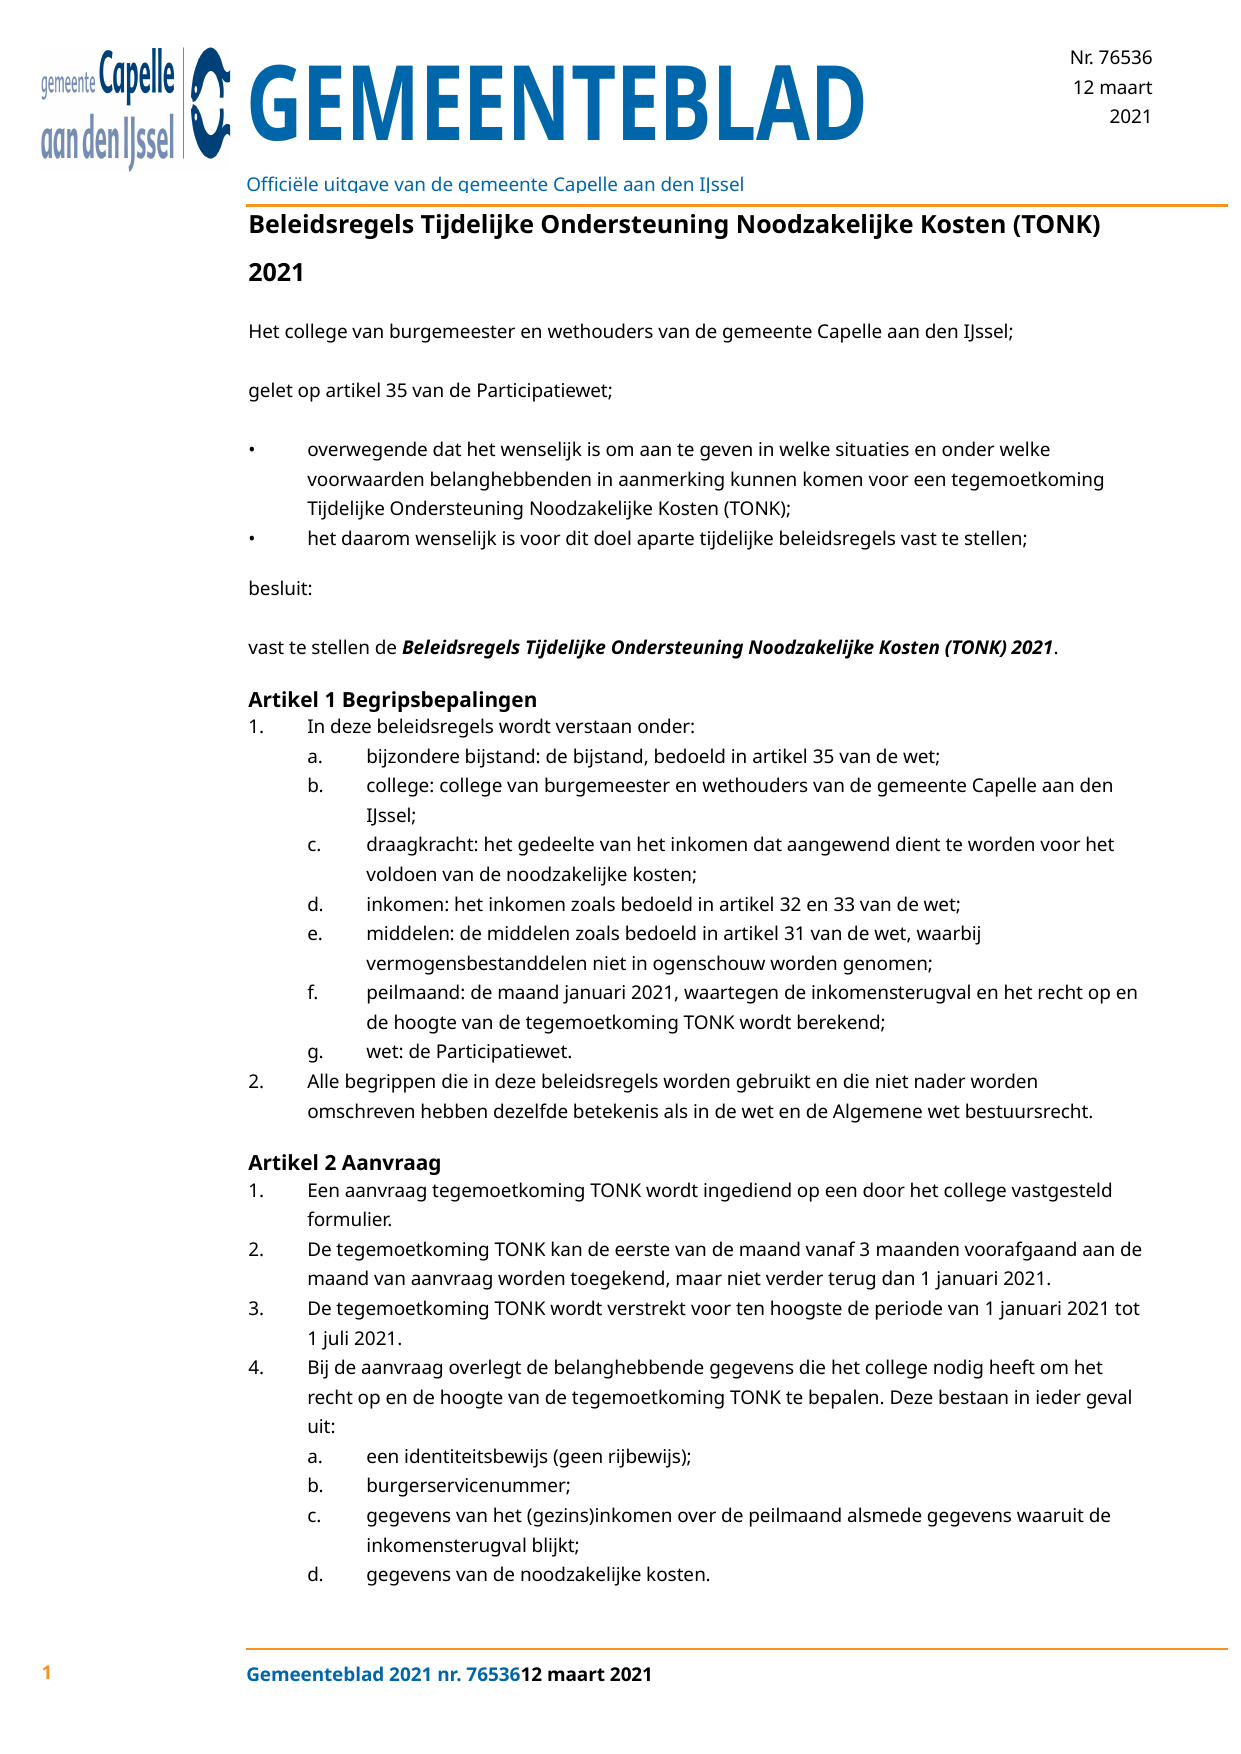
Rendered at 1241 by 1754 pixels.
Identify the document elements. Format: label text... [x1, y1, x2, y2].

picture [41, 47, 231, 172]
list gegevens van het (gezins)inkomen over de peilmaand alsmede gegevens waaruit de inkomensterugval blijkt; [307, 1502, 1152, 1557]
list De tegemoetkoming TONK kan de eerste van de maand vanaf 3 maanden voorafgaand aan de maand van aanvraag worden toegekend, maar niet verder terug dan 1 januari 2021. [248, 1236, 1152, 1291]
list In deze beleidsregels wordt verstaan onder: [248, 713, 1152, 739]
text gelet op artikel 35 van de Participatiewet; [248, 377, 1152, 403]
list burgerservicenummer; [307, 1473, 1152, 1498]
list gegevens van de noodzakelijke kosten. [307, 1561, 1152, 1587]
text Artikel 2 Aanvraag [248, 1148, 1152, 1177]
list Een aanvraag tegemoetkoming TONK wordt ingediend op een door het college vastgesteld formulier. [248, 1177, 1152, 1232]
list wet: de Participatiewet. [307, 1039, 1152, 1064]
text Artikel 1 Begripsbepalingen [248, 685, 1152, 713]
list De tegemoetkoming TONK wordt verstrekt voor ten hoogste de periode van 1 januari 2021 tot 1 juli 2021. [248, 1295, 1152, 1350]
list een identiteitsbewijs (geen rijbewijs); [307, 1443, 1152, 1469]
list overwegende dat het wenselijk is om aan te geven in welke situaties en onder welke voorwaarden belanghebbenden in aanmerking kunnen komen voor een tegemoetkoming Tijdelijke Ondersteuning Noodzakelijke Kosten (TONK); [248, 436, 1152, 521]
text besluit: [248, 575, 1152, 601]
list middelen: de middelen zoals bedoeld in artikel 31 van de wet, waarbij vermogensbestanddelen niet in ogenschouw worden genomen; [307, 920, 1152, 976]
list peilmaand: de maand januari 2021, waartegen de inkomensterugval en het recht op en de hoogte van de tegemoetkoming TONK wordt berekend; [307, 979, 1152, 1035]
text Het college van burgemeester en wethouders van de gemeente Capelle aan den IJssel; [248, 318, 1152, 344]
text Beleidsregels Tijdelijke Ondersteuning Noodzakelijke Kosten (TONK) 2021 [248, 207, 1152, 288]
list het daarom wenselijk is voor dit doel aparte tijdelijke beleidsregels vast te stellen; [248, 525, 1152, 551]
list college: college van burgemeester en wethouders van de gemeente Capelle aan den IJssel; [307, 772, 1152, 828]
list bijzondere bijstand: de bijstand, bedoeld in artikel 35 van de wet; [307, 743, 1152, 769]
list Alle begrippen die in deze beleidsregels worden gebruikt en die niet nader worden omschreven hebben dezelfde betekenis als in de wet en de Algemene wet bestuursrecht. [248, 1068, 1152, 1124]
text vast te stellen de Beleidsregels Tijdelijke Ondersteuning Noodzakelijke Kosten (TONK) 2021. [248, 634, 1152, 660]
list inkomen: het inkomen zoals bedoeld in artikel 32 en 33 van de wet; [307, 891, 1152, 917]
list draagkracht: het gedeelte van het inkomen dat aangewend dient te worden voor het voldoen van de noodzakelijke kosten; [307, 832, 1152, 887]
list Bij de aanvraag overlegt de belanghebbende gegevens die het college nodig heeft om het recht op en de hoogte van de tegemoetkoming TONK te bepalen. Deze bestaan in ieder geval uit: [248, 1354, 1152, 1439]
